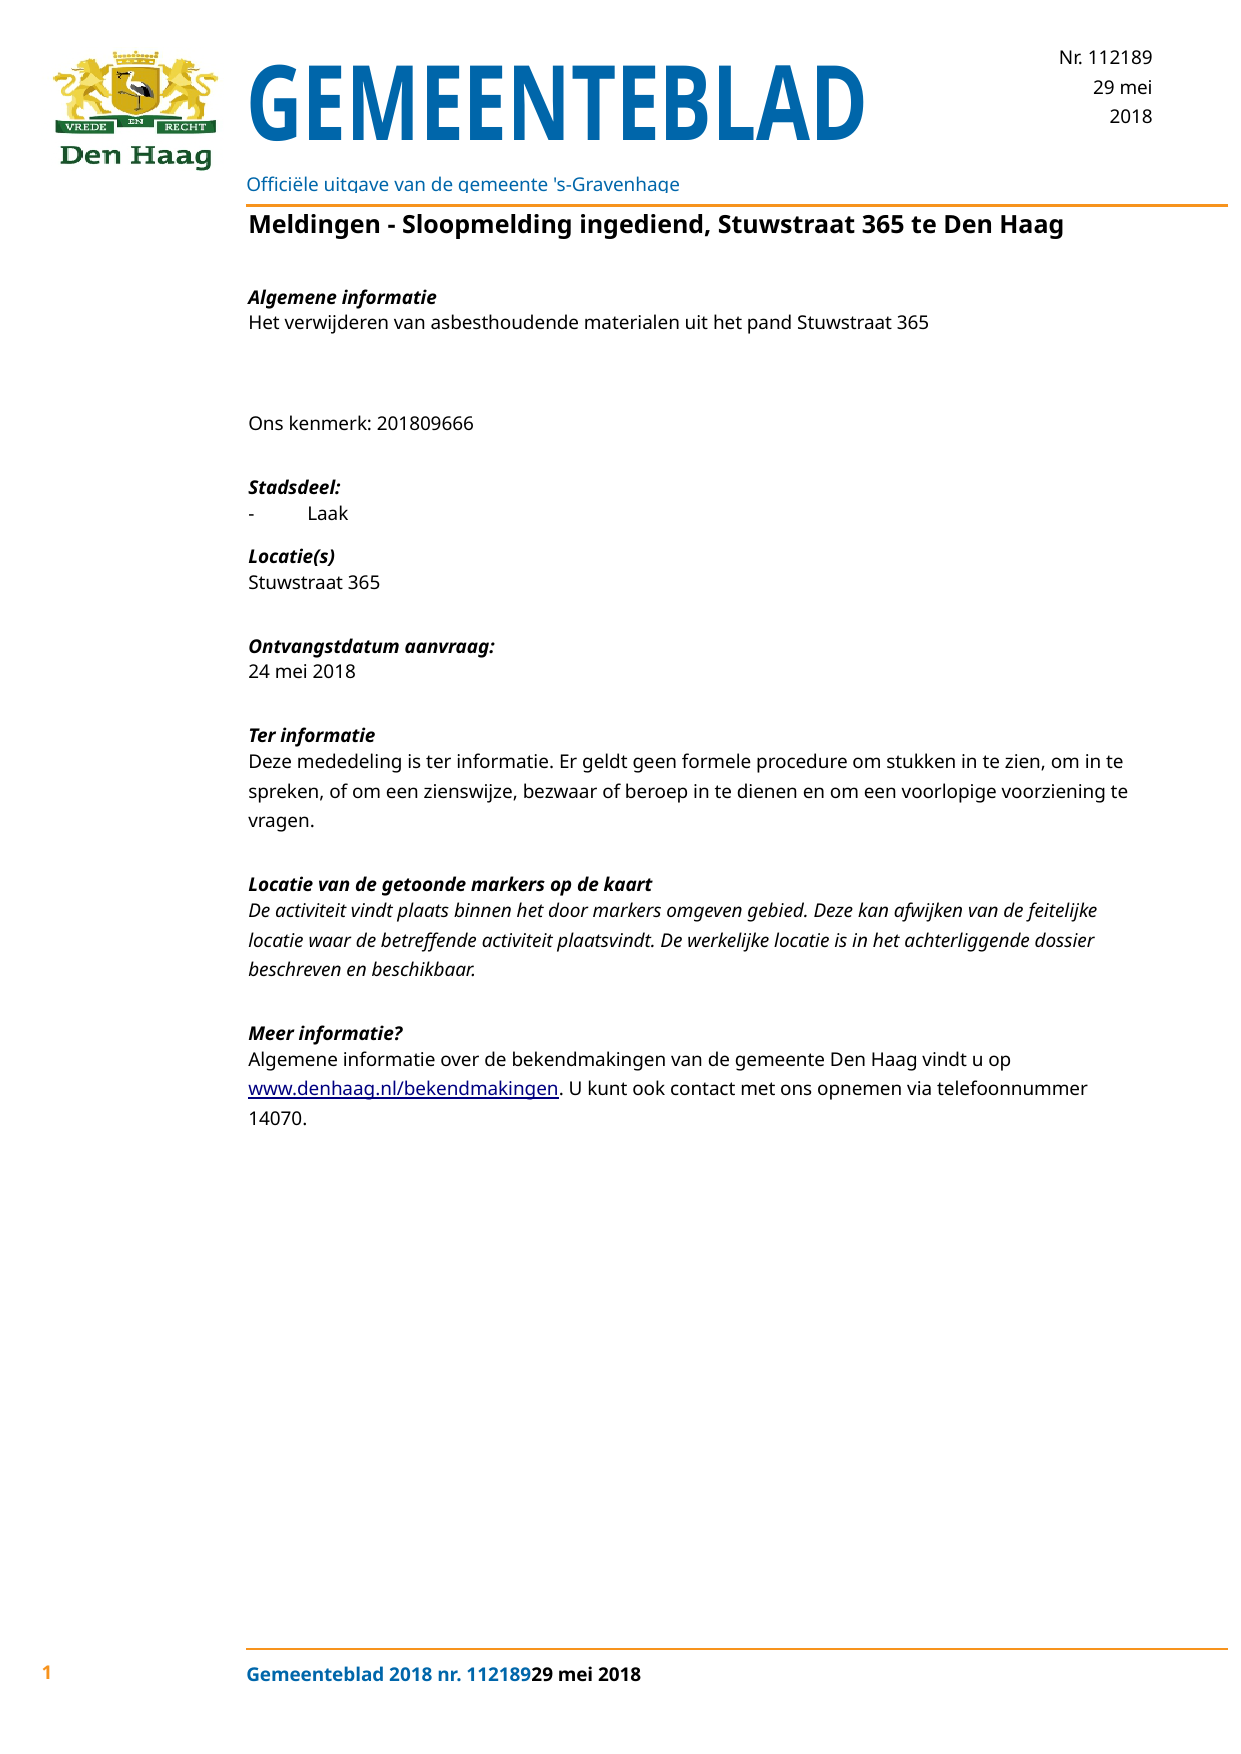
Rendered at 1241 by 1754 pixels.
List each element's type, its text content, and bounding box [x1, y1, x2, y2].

text De activiteit vindt plaats binnen het door markers omgeven gebied. Deze kan afwijken van de feitelijke locatie waar de betreffende activiteit plaatsvindt. De werkelijke locatie is in het achterliggende dossier beschreven en beschikbaar. [248, 897, 1152, 982]
text Stuwstraat 365 [248, 569, 1152, 595]
text Stadsdeel: [248, 474, 1152, 500]
text Deze mededeling is ter informatie. Er geldt geen formele procedure om stukken in te zien, om in te spreken, of om een zienswijze, bezwaar of beroep in te dienen en om een voorlopige voorziening te vragen. [248, 748, 1152, 833]
text Algemene informatie over de bekendmakingen van de gemeente Den Haag vindt u op www.denhaag.nl/bekendmakingen. U kunt ook contact met ons opnemen via telefoonnummer 14070. [248, 1046, 1152, 1131]
text Locatie van de getoonde markers op de kaart [248, 871, 1152, 897]
text Algemene informatie [248, 284, 1152, 309]
text Ter informatie [248, 723, 1152, 748]
text Meer informatie? [248, 1020, 1152, 1046]
text Ons kenmerk: 201809666 [248, 410, 1152, 436]
picture [41, 47, 231, 172]
text Ontvangstdatum aanvraag: [248, 633, 1152, 659]
list Laak [248, 500, 1152, 526]
text 24 mei 2018 [248, 659, 1152, 684]
text Locatie(s) [248, 543, 1152, 569]
text Het verwijderen van asbesthoudende materialen uit het pand Stuwstraat 365 [248, 309, 1152, 335]
text Meldingen - Sloopmelding ingediend, Stuwstraat 365 te Den Haag [248, 207, 1152, 241]
